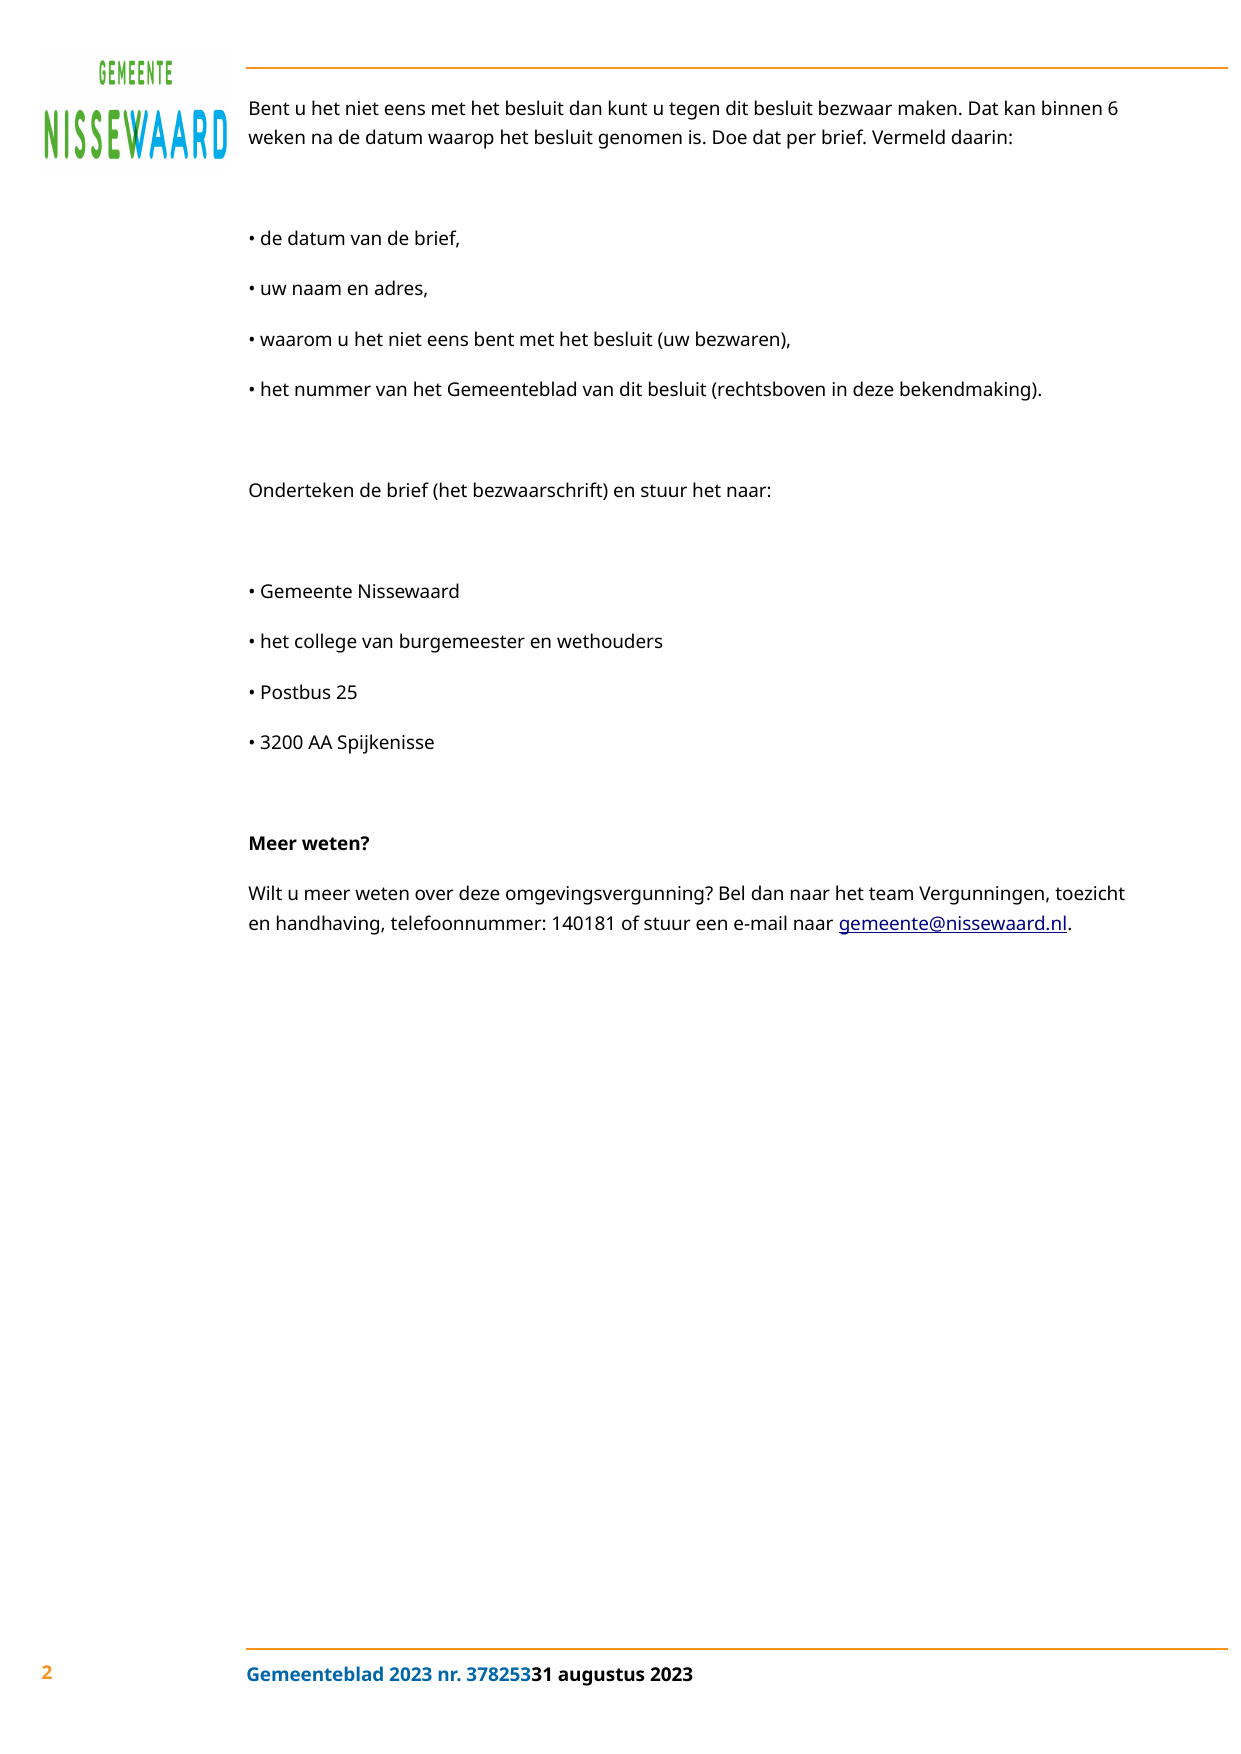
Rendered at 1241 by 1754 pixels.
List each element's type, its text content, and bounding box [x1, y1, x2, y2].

text • uw naam en adres, [248, 276, 1152, 301]
text Onderteken de brief (het bezwaarschrift) en stuur het naar: [248, 477, 1152, 503]
text • Gemeente Nissewaard [248, 578, 1152, 604]
text • 3200 AA Spijkenisse [248, 729, 1152, 755]
picture [41, 47, 231, 172]
text Meer weten? [248, 830, 1152, 856]
text • Postbus 25 [248, 679, 1152, 705]
text • het nummer van het Gemeenteblad van dit besluit (rechtsboven in deze bekendmaking). [248, 376, 1152, 402]
text • waarom u het niet eens bent met het besluit (uw bezwaren), [248, 326, 1152, 352]
text Wilt u meer weten over deze omgevingsvergunning? Bel dan naar het team Vergunningen, toezicht en handhaving, telefoonnummer: 140181 of stuur een e-mail naar gemeente@nissewaard.nl. [248, 881, 1152, 936]
text • het college van burgemeester en wethouders [248, 628, 1152, 654]
text • de datum van de brief, [248, 225, 1152, 251]
text Bent u het niet eens met het besluit dan kunt u tegen dit besluit bezwaar maken. Dat kan binnen 6 weken na de datum waarop het besluit genomen is. Doe dat per brief. Vermeld daarin: [248, 95, 1152, 150]
